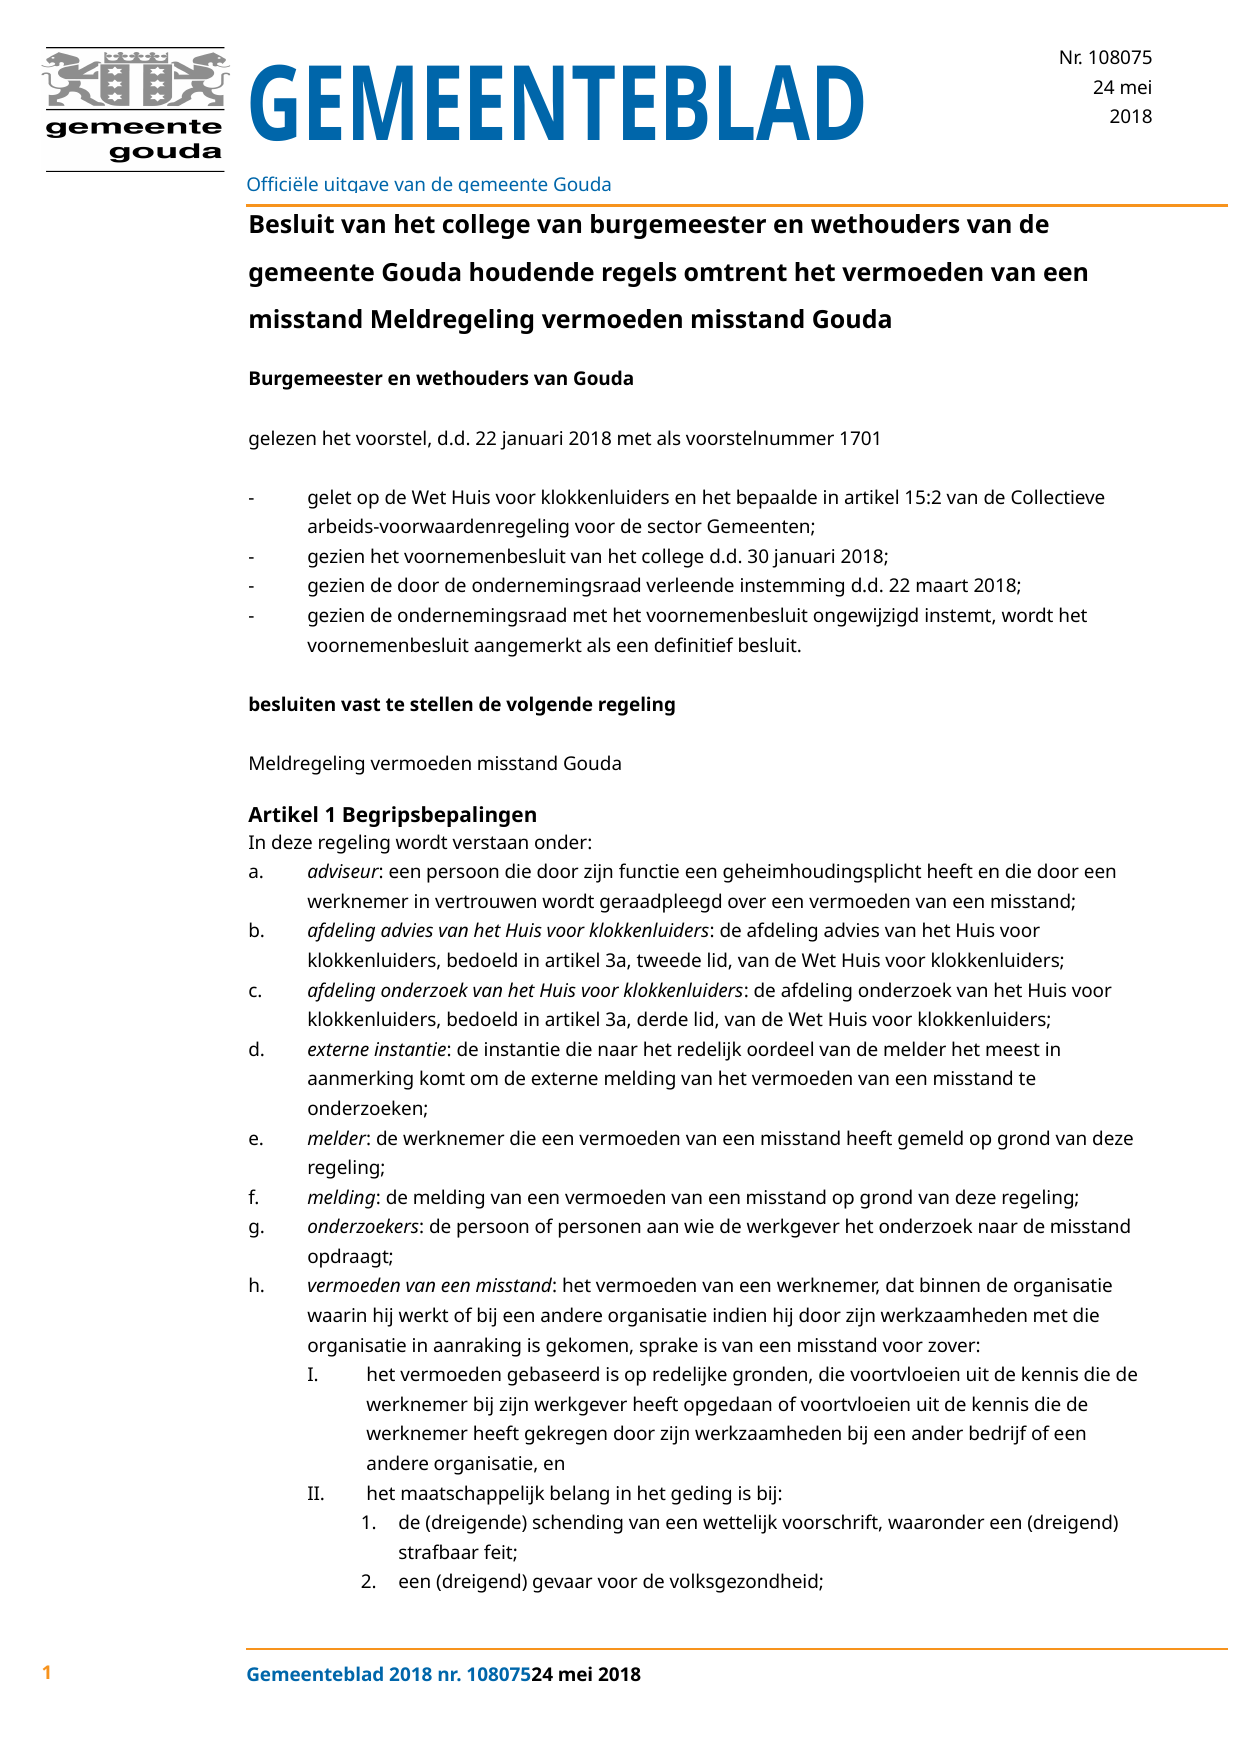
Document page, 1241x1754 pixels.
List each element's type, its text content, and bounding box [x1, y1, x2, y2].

list het maatschappelijk belang in het geding is bij: [307, 1480, 1152, 1506]
list afdeling advies van het Huis voor klokkenluiders: de afdeling advies van het Huis voor klokkenluiders, bedoeld in artikel 3a, tweede lid, van de Wet Huis voor klokkenluiders; [248, 918, 1152, 973]
list gezien het voornemenbesluit van het college d.d. 30 januari 2018; [248, 543, 1152, 569]
list melder: de werknemer die een vermoeden van een misstand heeft gemeld op grond van deze regeling; [248, 1125, 1152, 1180]
list melding: de melding van een vermoeden van een misstand op grond van deze regeling; [248, 1184, 1152, 1210]
list adviseur: een persoon die door zijn functie een geheimhoudingsplicht heeft en die door een werknemer in vertrouwen wordt geraadpleegd over een vermoeden van een misstand; [248, 858, 1152, 914]
list een (dreigend) gevaar voor de volksgezondheid; [361, 1568, 1152, 1594]
list gelet op de Wet Huis voor klokkenluiders en het bepaalde in artikel 15:2 van de Collectieve arbeids-voorwaardenregeling voor de sector Gemeenten; [248, 484, 1152, 539]
list gezien de door de ondernemingsraad verleende instemming d.d. 22 maart 2018; [248, 573, 1152, 598]
text In deze regeling wordt verstaan onder: [248, 829, 1152, 855]
list externe instantie: de instantie die naar het redelijk oordeel van de melder het meest in aanmerking komt om de externe melding van het vermoeden van een misstand te onderzoeken; [248, 1036, 1152, 1121]
picture [41, 47, 231, 172]
text Meldregeling vermoeden misstand Gouda [248, 750, 1152, 776]
list onderzoekers: de persoon of personen aan wie de werkgever het onderzoek naar de misstand opdraagt; [248, 1213, 1152, 1269]
list de (dreigende) schending van een wettelijk voorschrift, waaronder een (dreigend) strafbaar feit; [361, 1509, 1152, 1565]
text besluiten vast te stellen de volgende regeling [248, 691, 1152, 717]
list het vermoeden gebaseerd is op redelijke gronden, die voortvloeien uit de kennis die de werknemer bij zijn werkgever heeft opgedaan of voortvloeien uit de kennis die de werknemer heeft gekregen door zijn werkzaamheden bij een ander bedrijf of een andere organisatie, en [307, 1361, 1152, 1476]
list vermoeden van een misstand: het vermoeden van een werknemer, dat binnen de organisatie waarin hij werkt of bij een andere organisatie indien hij door zijn werkzaamheden met die organisatie in aanraking is gekomen, sprake is van een misstand voor zover: [248, 1273, 1152, 1358]
text Burgemeester en wethouders van Gouda [248, 366, 1152, 391]
text Besluit van het college van burgemeester en wethouders van de gemeente Gouda houdende regels omtrent het vermoeden van een misstand Meldregeling vermoeden misstand Gouda [248, 207, 1152, 336]
text gelezen het voorstel, d.d. 22 januari 2018 met als voorstelnummer 1701 [248, 425, 1152, 450]
list gezien de ondernemingsraad met het voornemenbesluit ongewijzigd instemt, wordt het voornemenbesluit aangemerkt als een definitief besluit. [248, 602, 1152, 657]
text Artikel 1 Begripsbepalingen [248, 801, 1152, 829]
list afdeling onderzoek van het Huis voor klokkenluiders: de afdeling onderzoek van het Huis voor klokkenluiders, bedoeld in artikel 3a, derde lid, van de Wet Huis voor klokkenluiders; [248, 977, 1152, 1032]
